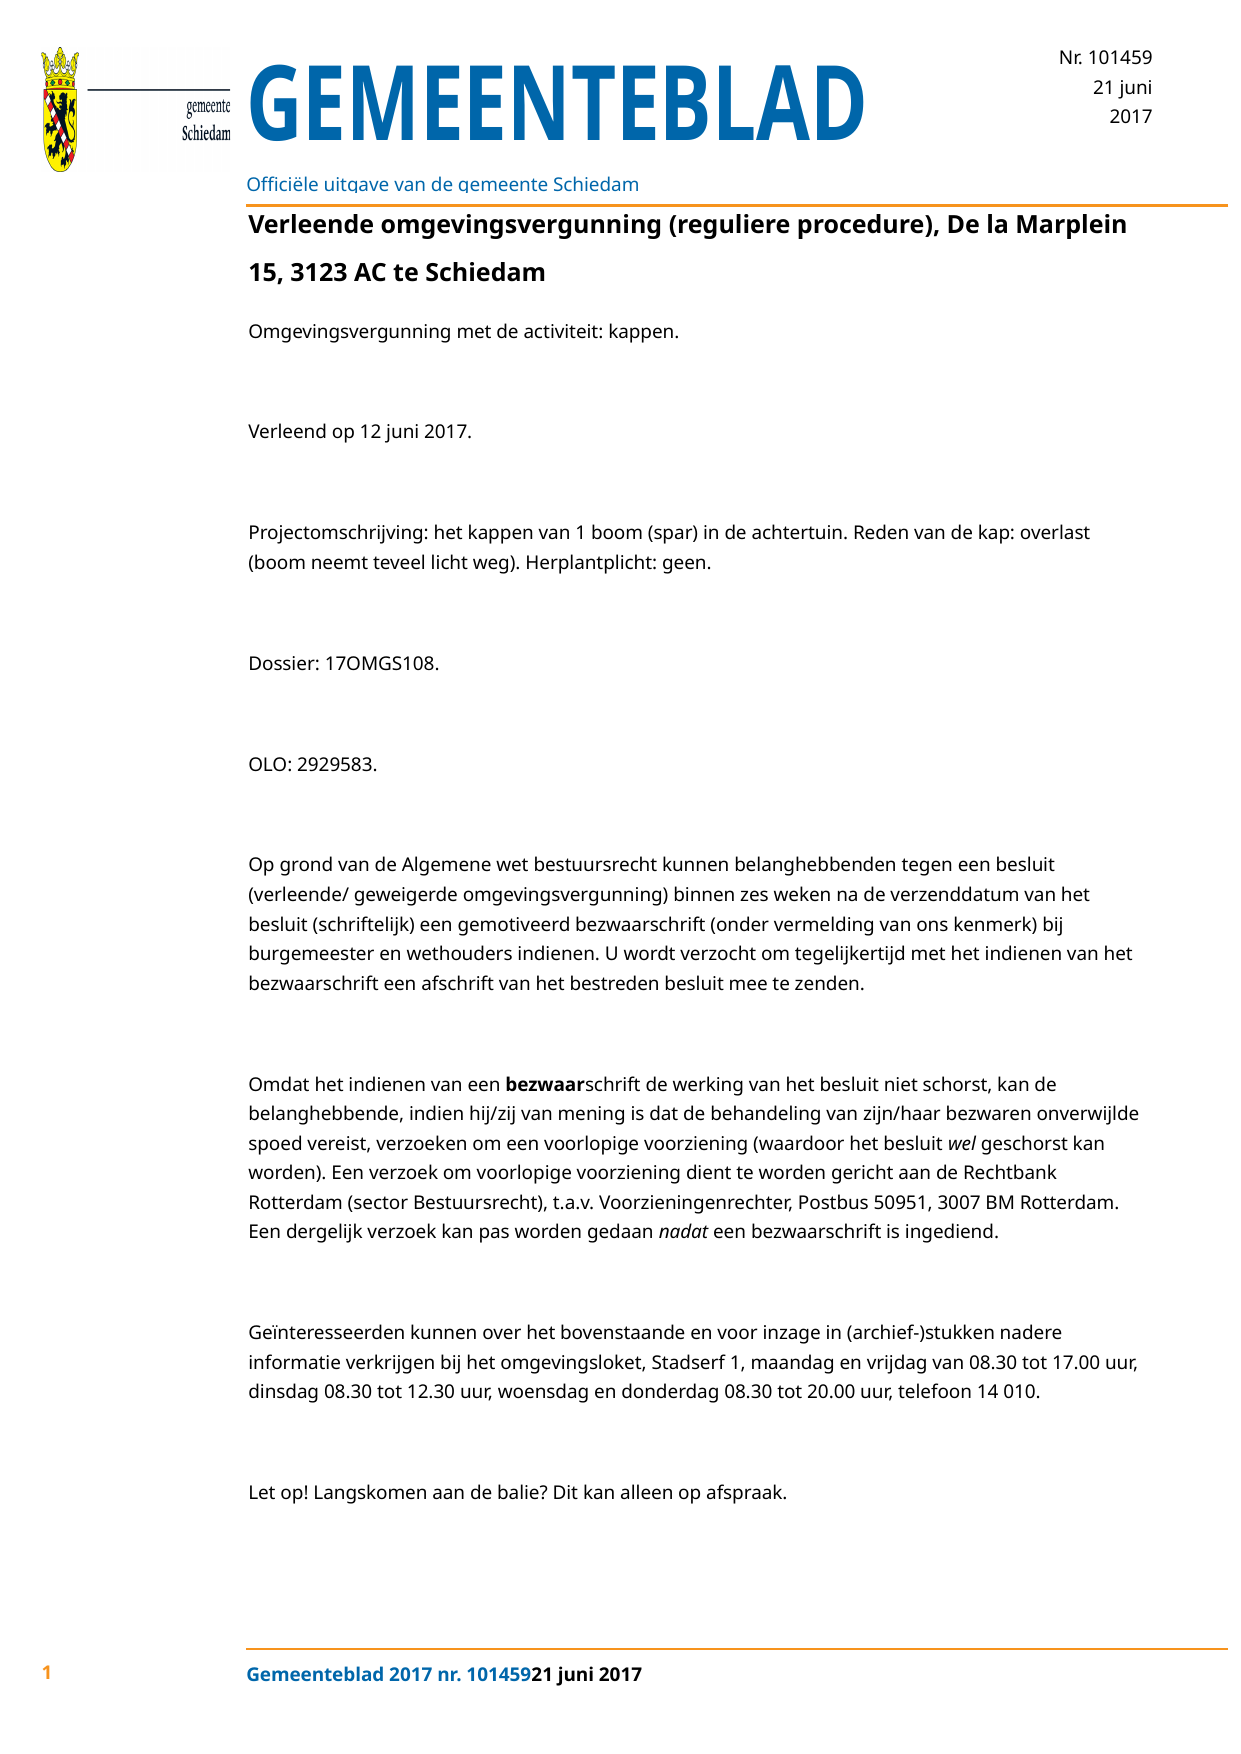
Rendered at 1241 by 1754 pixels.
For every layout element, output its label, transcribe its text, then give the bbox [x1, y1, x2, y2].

picture [41, 47, 231, 172]
text Omgevingsvergunning met de activiteit: kappen. [248, 318, 1152, 344]
text Let op! Langskomen aan de balie? Dit kan alleen op afspraak. [248, 1479, 1152, 1505]
text OLO: 2929583. [248, 751, 1152, 777]
text Dossier: 17OMGS108. [248, 650, 1152, 676]
text Projectomschrijving: het kappen van 1 boom (spar) in de achtertuin. Reden van de kap: overlast (boom neemt teveel licht weg). Herplantplicht: geen. [248, 519, 1152, 575]
text Geïnteresseerden kunnen over het bovenstaande en voor inzage in (archief-)stukken nadere informatie verkrijgen bij het omgevingsloket, Stadserf 1, maandag en vrijdag van 08.30 tot 17.00 uur, dinsdag 08.30 tot 12.30 uur, woensdag en donderdag 08.30 tot 20.00 uur, telefoon 14 010. [248, 1319, 1152, 1404]
text Omdat het indienen van een bezwaarschrift de werking van het besluit niet schorst, kan de belanghebbende, indien hij/zij van mening is dat de behandeling van zijn/haar bezwaren onverwijlde spoed vereist, verzoeken om een voorlopige voorziening (waardoor het besluit wel geschorst kan worden). Een verzoek om voorlopige voorziening dient te worden gericht aan de Rechtbank Rotterdam (sector Bestuursrecht), t.a.v. Voorzieningenrechter, Postbus 50951, 3007 BM Rotterdam. Een dergelijk verzoek kan pas worden gedaan nadat een bezwaarschrift is ingediend. [248, 1071, 1152, 1244]
text Op grond van de Algemene wet bestuursrecht kunnen belanghebbenden tegen een besluit (verleende/ geweigerde omgevingsvergunning) binnen zes weken na de verzenddatum van het besluit (schriftelijk) een gemotiveerd bezwaarschrift (onder vermelding van ons kenmerk) bij burgemeester en wethouders indienen. U wordt verzocht om tegelijkertijd met het indienen van het bezwaarschrift een afschrift van het bestreden besluit mee te zenden. [248, 852, 1152, 996]
text Verleend op 12 juni 2017. [248, 419, 1152, 444]
text Verleende omgevingsvergunning (reguliere procedure), De la Marplein 15, 3123 AC te Schiedam [248, 207, 1152, 288]
